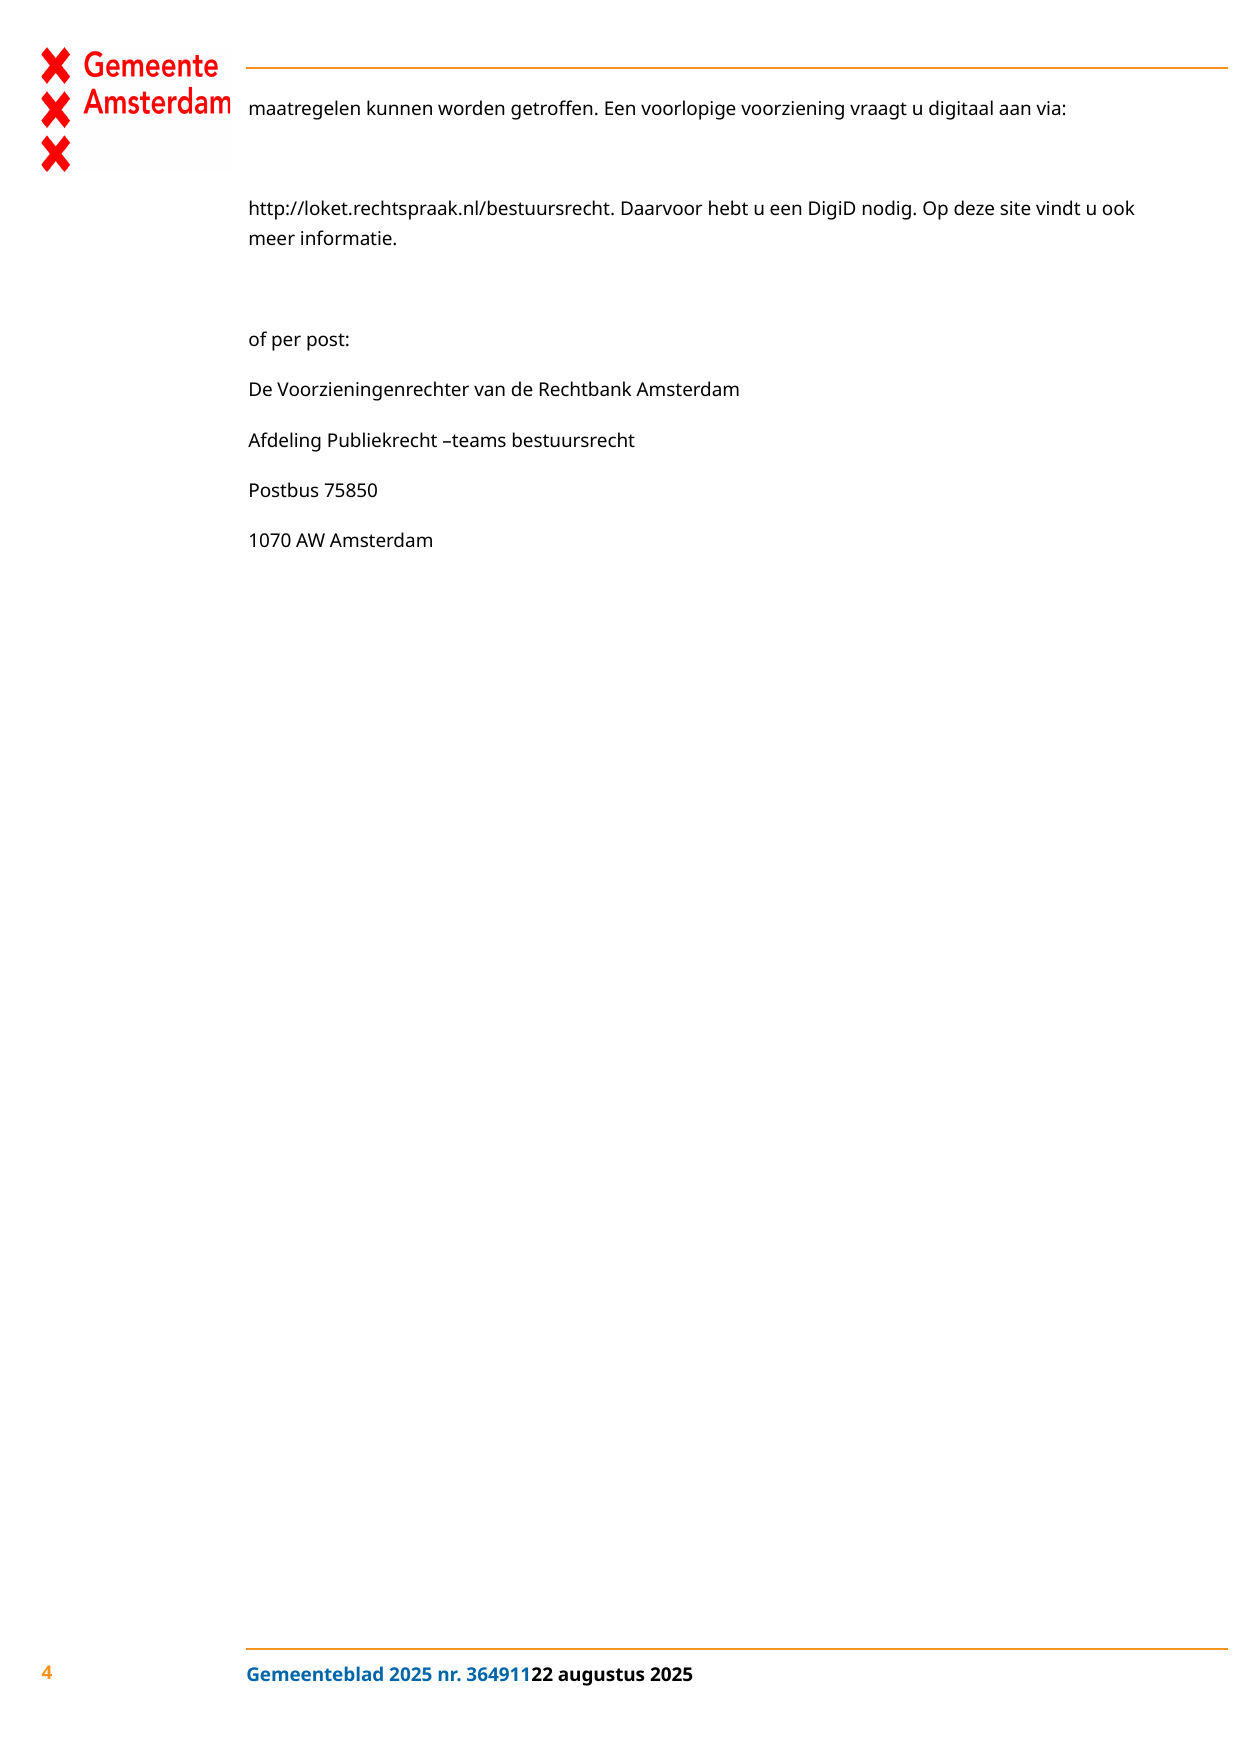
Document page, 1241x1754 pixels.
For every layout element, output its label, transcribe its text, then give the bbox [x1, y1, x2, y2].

text De Voorzieningenrechter van de Rechtbank Amsterdam [248, 376, 1152, 402]
picture [41, 47, 231, 172]
text Postbus 75850 [248, 477, 1152, 503]
text Afdeling Publiekrecht –teams bestuursrecht [248, 427, 1152, 453]
text maatregelen kunnen worden getroffen. Een voorlopige voorziening vraagt u digitaal aan via: [248, 95, 1152, 121]
text 1070 AW Amsterdam [248, 528, 1152, 553]
text http://loket.rechtspraak.nl/bestuursrecht. Daarvoor hebt u een DigiD nodig. Op deze site vindt u ook meer informatie. [248, 196, 1152, 251]
text of per post: [248, 326, 1152, 352]
